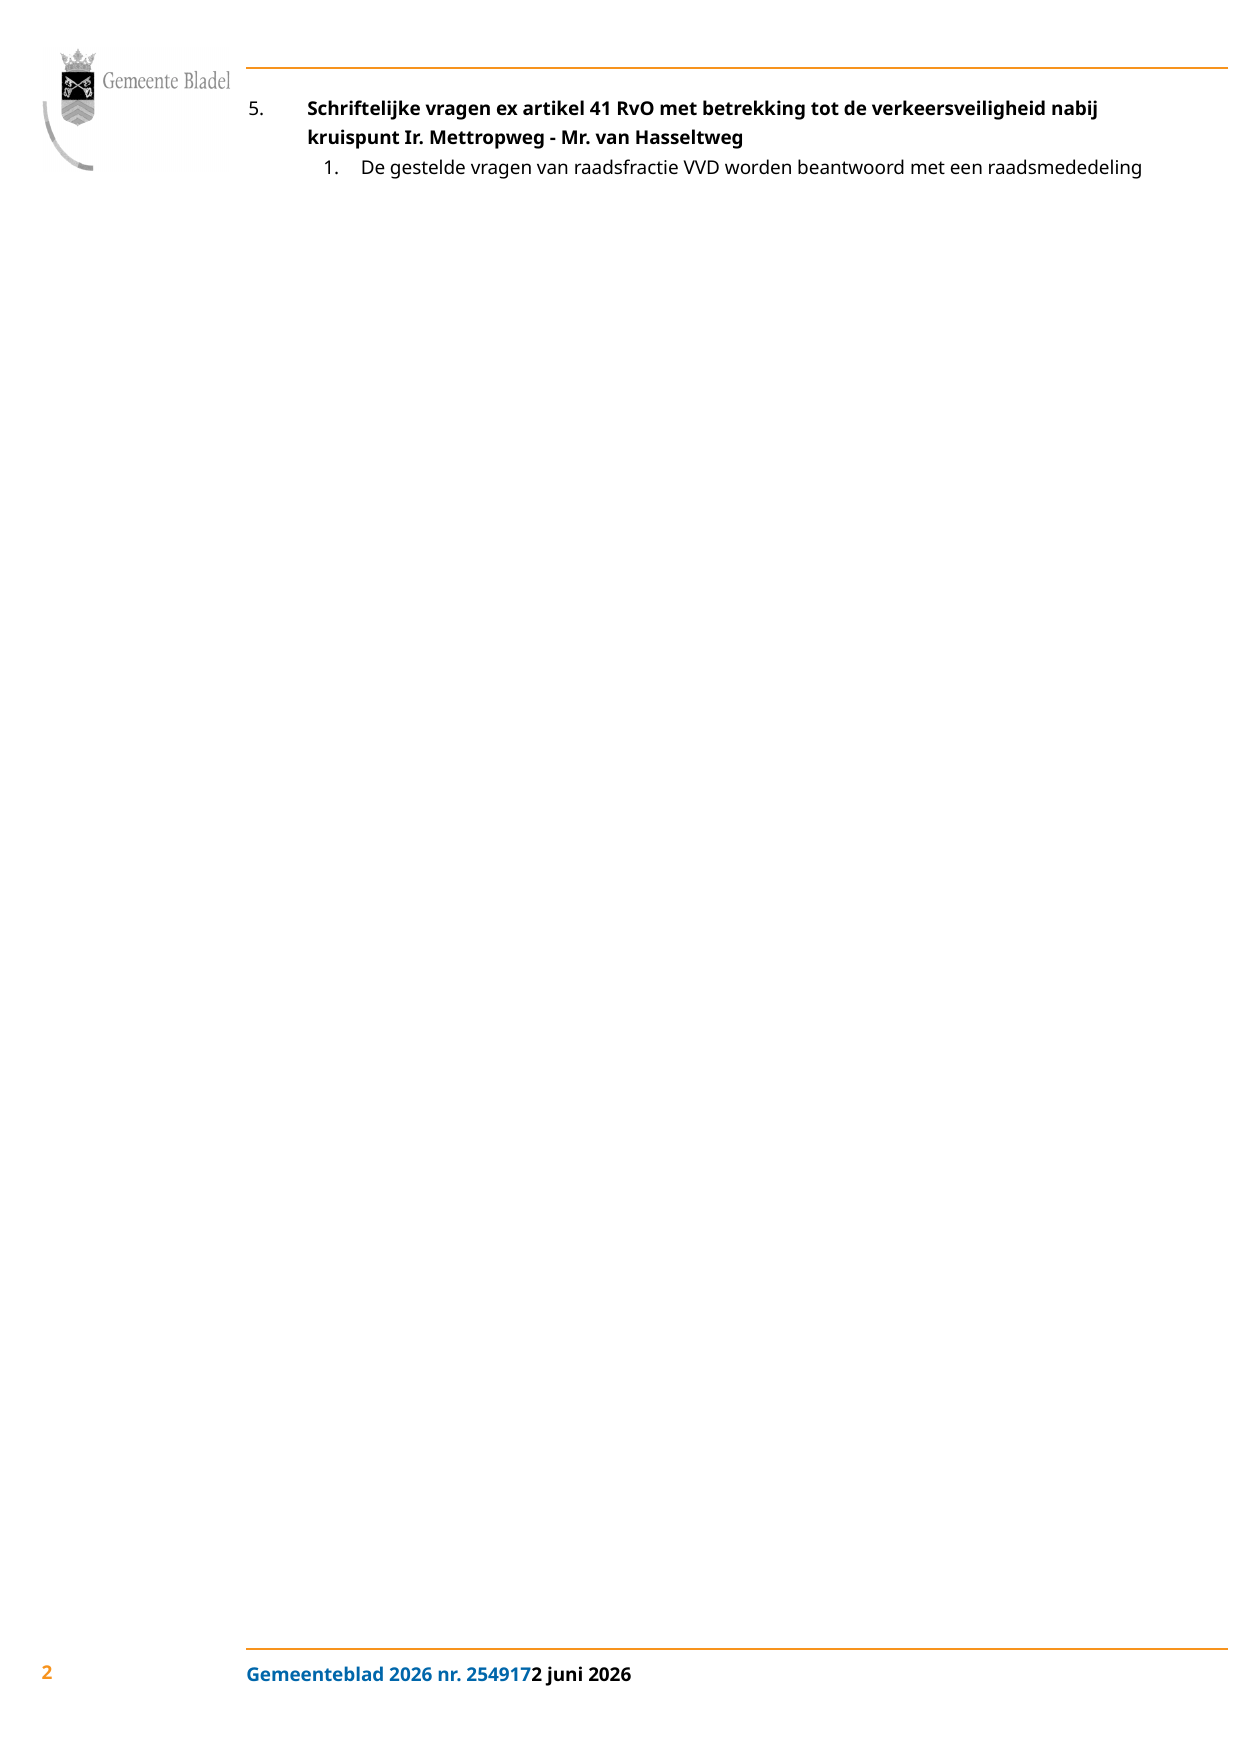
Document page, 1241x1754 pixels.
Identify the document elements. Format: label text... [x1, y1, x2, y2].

picture [41, 47, 231, 172]
list Schriftelijke vragen ex artikel 41 RvO met betrekking tot de verkeersveiligheid nabij kruispunt Ir. Mettropweg - Mr. van Hasseltweg [248, 95, 1152, 150]
list De gestelde vragen van raadsfractie VVD worden beantwoord met een raadsmededeling [323, 154, 1152, 180]
